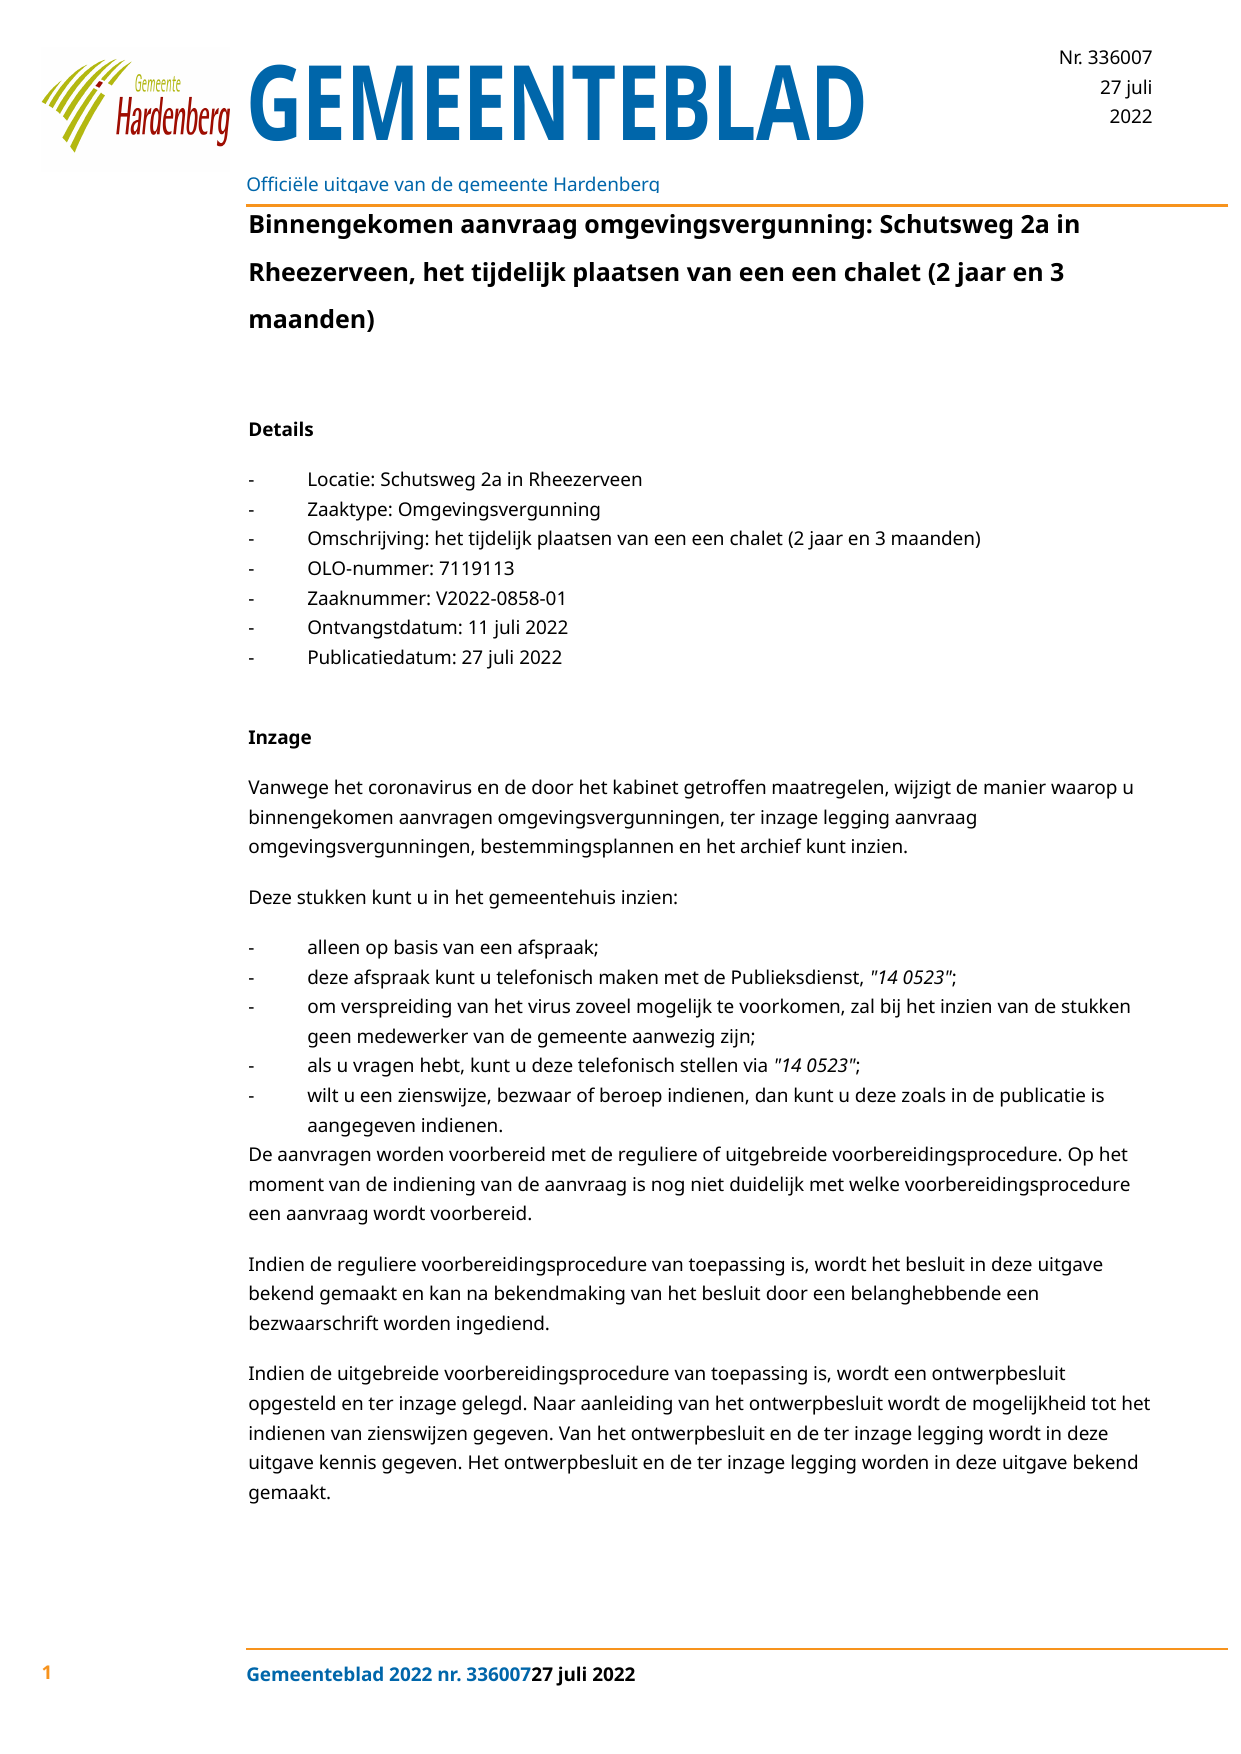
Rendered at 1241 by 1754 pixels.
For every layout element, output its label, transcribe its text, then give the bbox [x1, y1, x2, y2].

text Indien de reguliere voorbereidingsprocedure van toepassing is, wordt het besluit in deze uitgave bekend gemaakt en kan na bekendmaking van het besluit door een belanghebbende een bezwaarschrift worden ingediend. [248, 1251, 1152, 1336]
list Zaaknummer: V2022-0858-01 [248, 585, 1152, 610]
list Omschrijving: het tijdelijk plaatsen van een een chalet (2 jaar en 3 maanden) [248, 526, 1152, 551]
text Indien de uitgebreide voorbereidingsprocedure van toepassing is, wordt een ontwerpbesluit opgesteld en ter inzage gelegd. Naar aanleiding van het ontwerpbesluit wordt de mogelijkheid tot het indienen van zienswijzen gegeven. Van het ontwerpbesluit en de ter inzage legging wordt in deze uitgave kennis gegeven. Het ontwerpbesluit en de ter inzage legging worden in deze uitgave bekend gemaakt. [248, 1361, 1152, 1504]
list Zaaktype: Omgevingsvergunning [248, 496, 1152, 522]
list Locatie: Schutsweg 2a in Rheezerveen [248, 466, 1152, 492]
text Inzage [248, 724, 1152, 749]
list OLO-nummer: 7119113 [248, 555, 1152, 581]
text Deze stukken kunt u in het gemeentehuis inzien: [248, 884, 1152, 909]
list Publicatiedatum: 27 juli 2022 [248, 644, 1152, 669]
picture [41, 47, 231, 172]
list alleen op basis van een afspraak; [248, 934, 1152, 960]
text Binnengekomen aanvraag omgevingsvergunning: Schutsweg 2a in Rheezerveen, het tijdelijk plaatsen van een een chalet (2 jaar en 3 maanden) [248, 207, 1152, 336]
text De aanvragen worden voorbereid met de reguliere of uitgebreide voorbereidingsprocedure. Op het moment van de indiening van de aanvraag is nog niet duidelijk met welke voorbereidingsprocedure een aanvraag wordt voorbereid. [248, 1141, 1152, 1226]
list deze afspraak kunt u telefonisch maken met de Publieksdienst, "14 0523"; [248, 964, 1152, 989]
text Vanwege het coronavirus en de door het kabinet getroffen maatregelen, wijzigt de manier waarop u binnengekomen aanvragen omgevingsvergunningen, ter inzage legging aanvraag omgevingsvergunningen, bestemmingsplannen en het archief kunt inzien. [248, 774, 1152, 859]
text Details [248, 416, 1152, 442]
list om verspreiding van het virus zoveel mogelijk te voorkomen, zal bij het inzien van de stukken geen medewerker van de gemeente aanwezig zijn; [248, 993, 1152, 1049]
list wilt u een zienswijze, bezwaar of beroep indienen, dan kunt u deze zoals in de publicatie is aangegeven indienen. [248, 1082, 1152, 1137]
list als u vragen hebt, kunt u deze telefonisch stellen via "14 0523"; [248, 1053, 1152, 1078]
list Ontvangstdatum: 11 juli 2022 [248, 614, 1152, 640]
